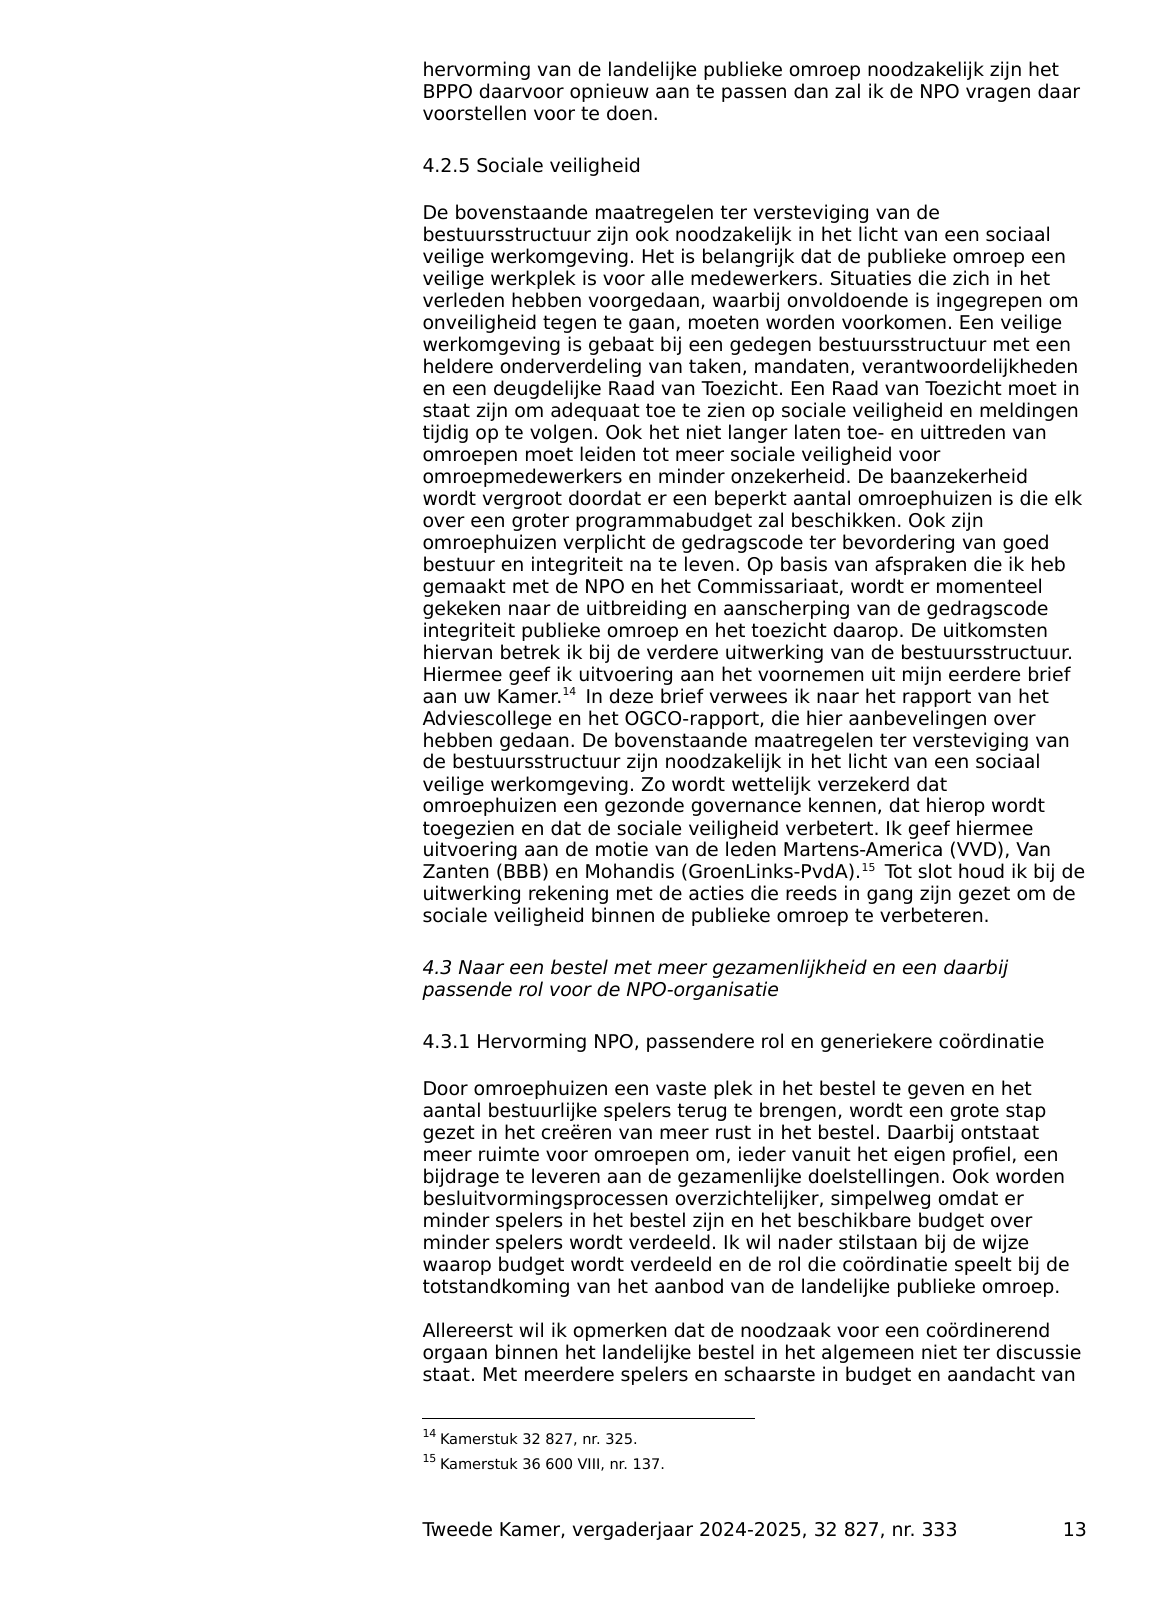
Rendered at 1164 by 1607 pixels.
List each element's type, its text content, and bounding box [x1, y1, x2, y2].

text De bovenstaande maatregelen ter versteviging van de bestuursstructuur zijn ook noodzakelijk in het licht van een sociaal veilige werkomgeving. Het is belangrijk dat de publieke omroep een veilige werkplek is voor alle medewerkers. Situaties die zich in het verleden hebben voorgedaan, waarbij onvoldoende is ingegrepen om onveiligheid tegen te gaan, moeten worden voorkomen. Een veilige werkomgeving is gebaat bij een gedegen bestuursstructuur met een heldere onderverdeling van taken, mandaten, verantwoordelijkheden en een deugdelijke Raad van Toezicht. Een Raad van Toezicht moet in staat zijn om adequaat toe te zien op sociale veiligheid en meldingen tijdig op te volgen. Ook het niet langer laten toe- en uittreden van omroepen moet leiden tot meer sociale veiligheid voor omroepmedewerkers en minder onzekerheid. De baanzekerheid wordt vergroot doordat er een beperkt aantal omroephuizen is die elk over een groter programmabudget zal beschikken. Ook zijn omroephuizen verplicht de gedragscode ter bevordering van goed bestuur en integriteit na te leven. Op basis van afspraken die ik heb gemaakt met de NPO en het Commissariaat, wordt er momenteel gekeken naar de uitbreiding en aanscherping van de gedragscode integriteit publieke omroep en het toezicht daarop. De uitkomsten hiervan betrek ik bij de verdere uitwerking van de bestuursstructuur. [422, 202, 1087, 663]
text Door omroephuizen een vaste plek in het bestel te geven en het aantal bestuurlijke spelers terug te brengen, wordt een grote stap gezet in het creëren van meer rust in het bestel. Daarbij ontstaat meer ruimte voor omroepen om, ieder vanuit het eigen profiel, een bijdrage te leveren aan de gezamenlijke doelstellingen. Ook worden besluitvormingsprocessen overzichtelijker, simpelweg omdat er minder spelers in het bestel zijn en het beschikbare budget over minder spelers wordt verdeeld. Ik wil nader stilstaan bij de wijze waarop budget wordt verdeeld en de rol die coördinatie speelt bij de totstandkoming van het aanbod van de landelijke publieke omroep. [422, 1078, 1087, 1298]
text Hiermee geef ik uitvoering aan het voornemen uit mijn eerdere brief aan uw Kamer. In deze brief verwees ik naar het rapport van het Adviescollege en het OGCO-rapport, die hier aanbevelingen over hebben gedaan. De bovenstaande maatregelen ter versteviging van de bestuursstructuur zijn noodzakelijk in het licht van een sociaal veilige werkomgeving. Zo wordt wettelijk verzekerd dat omroephuizen een gezonde governance kennen, dat hierop wordt toegezien en dat de sociale veiligheid verbetert. Ik geef hiermee uitvoering aan de motie van de leden Martens-America (VVD), Van Zanten (BBB) en Mohandis (GroenLinks-PvdA). Tot slot houd ik bij de uitwerking rekening met de acties die reeds in gang zijn gezet om de sociale veiligheid binnen de publieke omroep te verbeteren. [422, 663, 1087, 927]
subtitle 4.3 Naar een bestel met meer gezamenlijkheid en een daarbij passende rol voor de NPO-organisatie [422, 957, 1087, 1001]
text Kamerstuk 36 600 VIII, nr. 137. [422, 1452, 1087, 1474]
subtitle 4.2.5 Sociale veiligheid [422, 155, 1087, 177]
text Allereerst wil ik opmerken dat de noodzaak voor een coördinerend orgaan binnen het landelijke bestel in het algemeen niet ter discussie staat. Met meerdere spelers en schaarste in budget en aandacht van [422, 1320, 1087, 1386]
text Kamerstuk 32 827, nr. 325. [422, 1427, 1087, 1449]
text hervorming van de landelijke publieke omroep noodzakelijk zijn het BPPO daarvoor opnieuw aan te passen dan zal ik de NPO vragen daar voorstellen voor te doen. [422, 59, 1087, 125]
subtitle 4.3.1 Hervorming NPO, passendere rol en generiekere coördinatie [422, 1031, 1087, 1053]
